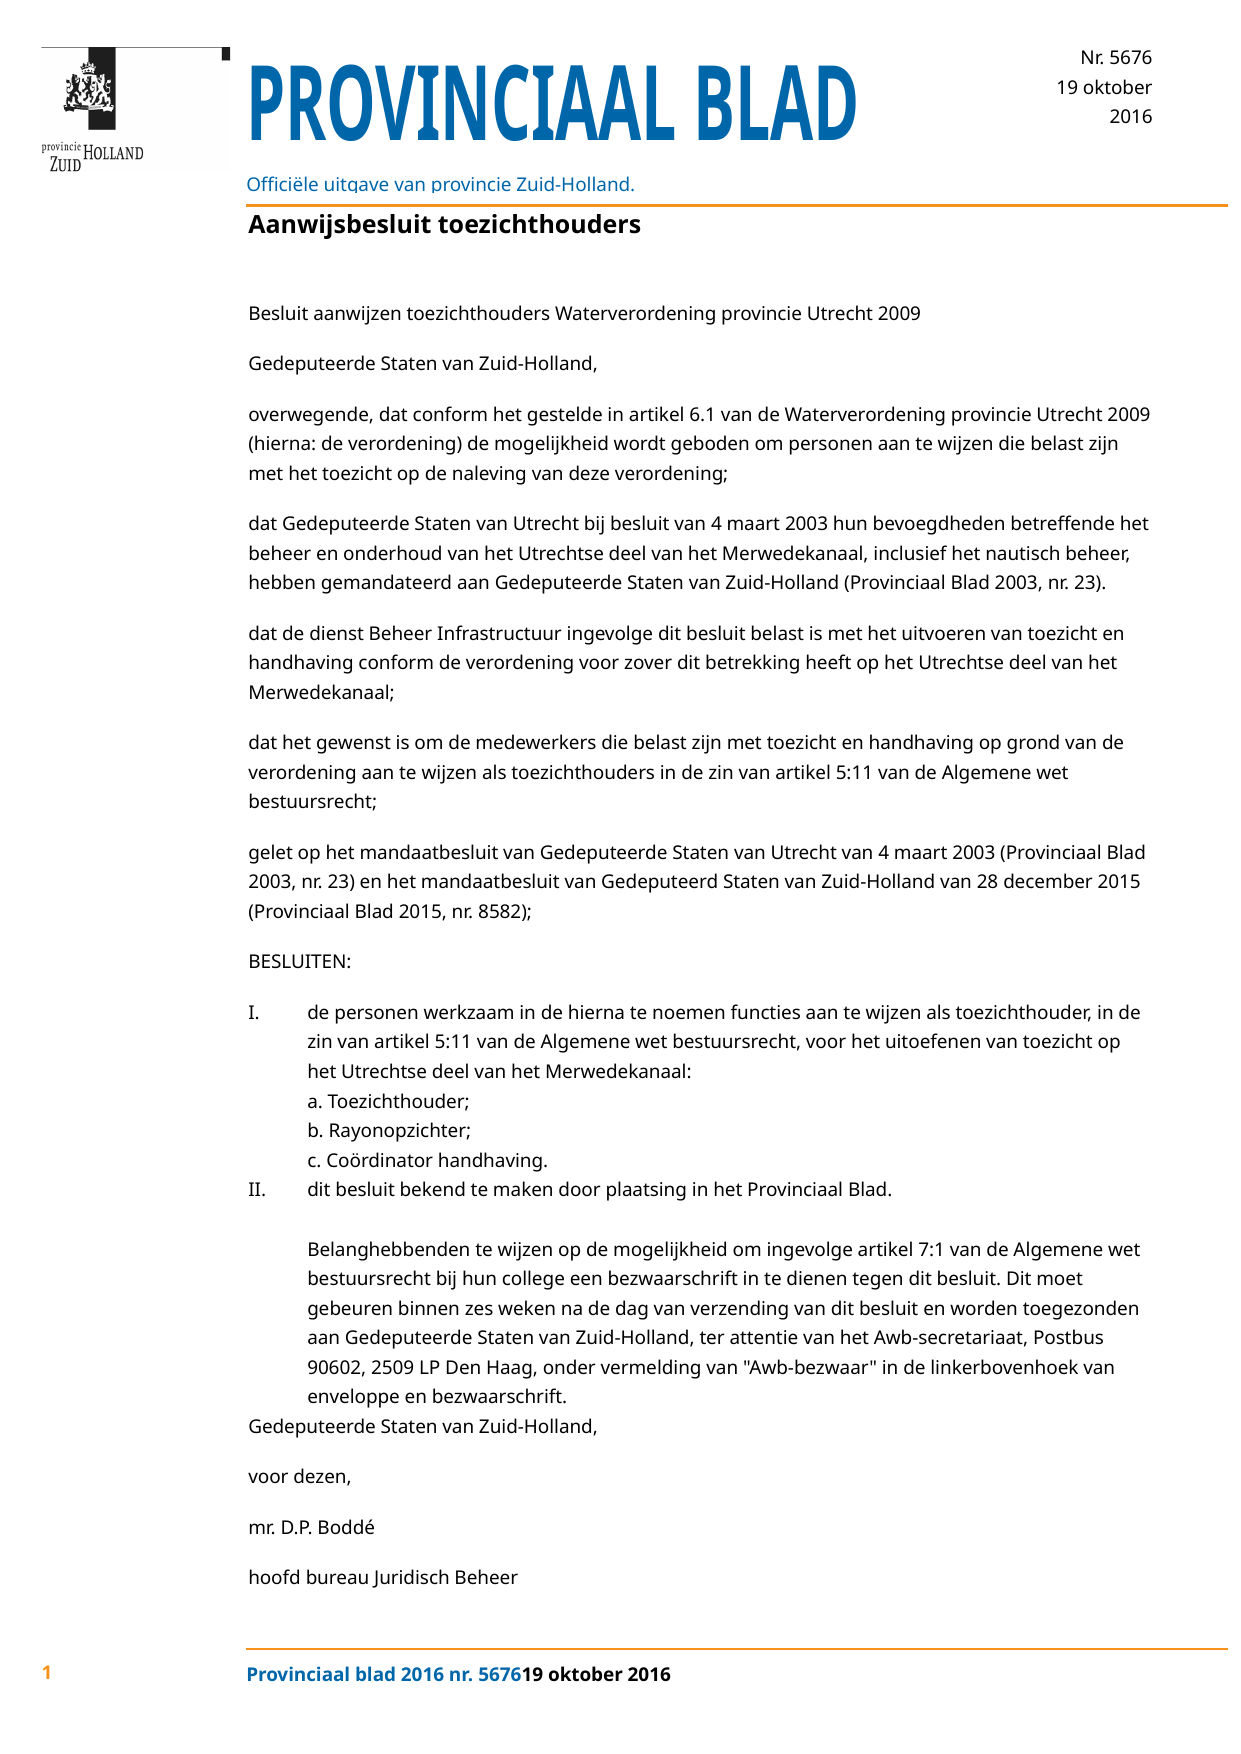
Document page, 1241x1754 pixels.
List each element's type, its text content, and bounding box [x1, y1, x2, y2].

list Belanghebbenden te wijzen op de mogelijkheid om ingevolge artikel 7:1 van de Algemene wet bestuursrecht bij hun college een bezwaarschrift in te dienen tegen dit besluit. Dit moet gebeuren binnen zes weken na de dag van verzending van dit besluit en worden toegezonden aan Gedeputeerde Staten van Zuid-Holland, ter attentie van het Awb-secretariaat, Postbus 90602, 2509 LP Den Haag, onder vermelding van "Awb-bezwaar" in de linkerbovenhoek van enveloppe en bezwaarschrift. [248, 1236, 1152, 1409]
list de personen werkzaam in de hierna te noemen functies aan te wijzen als toezichthouder, in de zin van artikel 5:11 van de Algemene wet bestuursrecht, voor het uitoefenen van toezicht op het Utrechtse deel van het Merwedekanaal: [248, 999, 1152, 1084]
text dat Gedeputeerde Staten van Utrecht bij besluit van 4 maart 2003 hun bevoegdheden betreffende het beheer en onderhoud van het Utrechtse deel van het Merwedekanaal, inclusief het nautisch beheer, hebben gemandateerd aan Gedeputeerde Staten van Zuid-Holland (Provinciaal Blad 2003, nr. 23). [248, 510, 1152, 595]
list dit besluit bekend te maken door plaatsing in het Provinciaal Blad. [248, 1177, 1152, 1202]
text mr. D.P. Boddé [248, 1514, 1152, 1540]
text dat het gewenst is om de medewerkers die belast zijn met toezicht en handhaving op grond van de verordening aan te wijzen als toezichthouders in de zin van artikel 5:11 van de Algemene wet bestuursrecht; [248, 729, 1152, 814]
list c. Coördinator handhaving. [248, 1147, 1152, 1173]
text overwegende, dat conform het gestelde in artikel 6.1 van de Waterverordening provincie Utrecht 2009 (hierna: de verordening) de mogelijkheid wordt geboden om personen aan te wijzen die belast zijn met het toezicht op de naleving van deze verordening; [248, 401, 1152, 486]
text BESLUITEN: [248, 949, 1152, 974]
text Aanwijsbesluit toezichthouders [248, 207, 1152, 241]
picture [41, 47, 231, 172]
text Gedeputeerde Staten van Zuid-Holland, [248, 1413, 1152, 1439]
text hoofd bureau Juridisch Beheer [248, 1564, 1152, 1590]
text dat de dienst Beheer Infrastructuur ingevolge dit besluit belast is met het uitvoeren van toezicht en handhaving conform de verordening voor zover dit betrekking heeft op het Utrechtse deel van het Merwedekanaal; [248, 620, 1152, 705]
text gelet op het mandaatbesluit van Gedeputeerde Staten van Utrecht van 4 maart 2003 (Provinciaal Blad 2003, nr. 23) en het mandaatbesluit van Gedeputeerd Staten van Zuid-Holland van 28 december 2015 (Provinciaal Blad 2015, nr. 8582); [248, 839, 1152, 924]
list b. Rayonopzichter; [248, 1117, 1152, 1143]
list a. Toezichthouder; [248, 1088, 1152, 1113]
text voor dezen, [248, 1464, 1152, 1489]
text Gedeputeerde Staten van Zuid-Holland, [248, 350, 1152, 376]
text Besluit aanwijzen toezichthouders Waterverordening provincie Utrecht 2009 [248, 300, 1152, 326]
